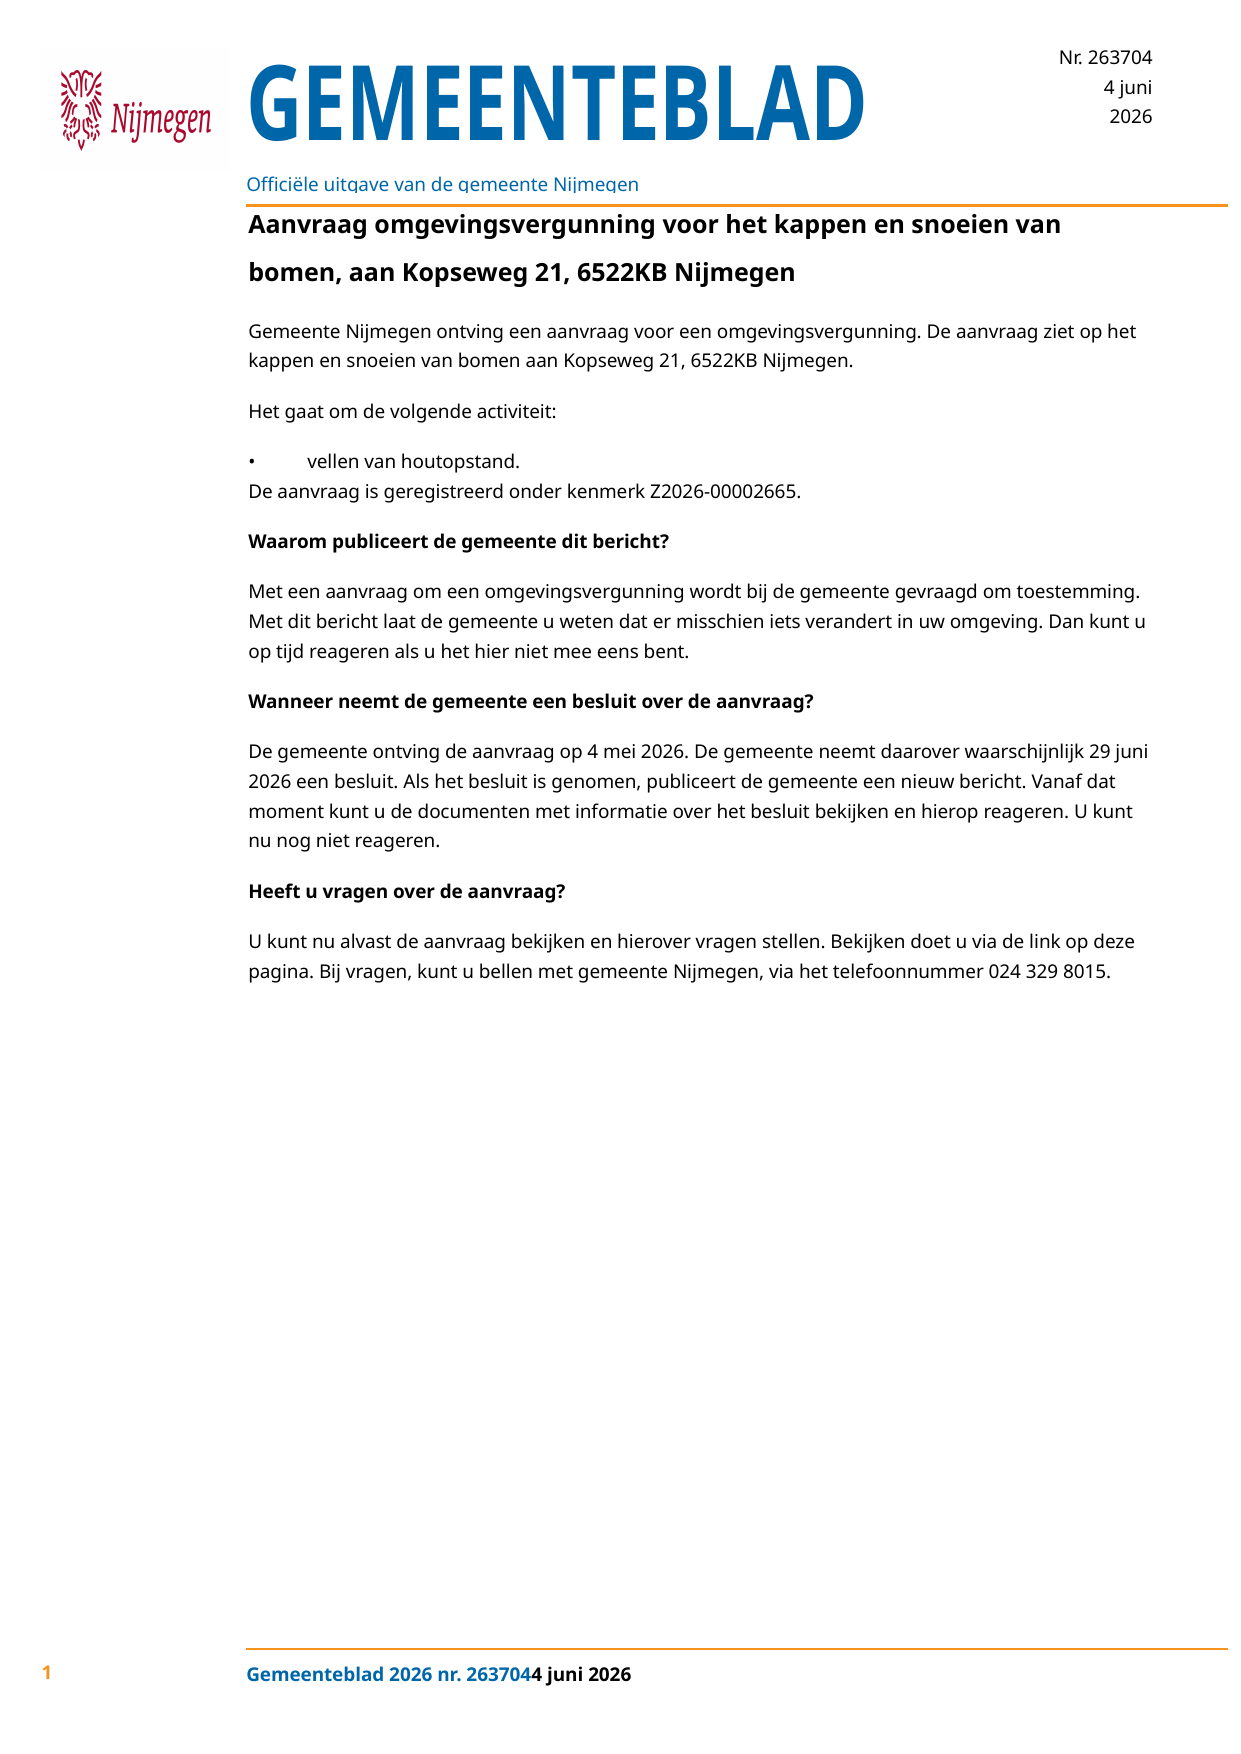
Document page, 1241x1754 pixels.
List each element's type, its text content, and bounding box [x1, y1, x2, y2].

picture [41, 47, 231, 172]
text U kunt nu alvast de aanvraag bekijken en hierover vragen stellen. Bekijken doet u via de link op deze pagina. Bij vragen, kunt u bellen met gemeente Nijmegen, via het telefoonnummer 024 329 8015. [248, 928, 1152, 984]
text De gemeente ontving de aanvraag op 4 mei 2026. De gemeente neemt daarover waarschijnlijk 29 juni 2026 een besluit. Als het besluit is genomen, publiceert de gemeente een nieuw bericht. Vanaf dat moment kunt u de documenten met informatie over het besluit bekijken en hierop reageren. U kunt nu nog niet reageren. [248, 739, 1152, 853]
text Waarom publiceert de gemeente dit bericht? [248, 528, 1152, 554]
text Aanvraag omgevingsvergunning voor het kappen en snoeien van bomen, aan Kopseweg 21, 6522KB Nijmegen [248, 207, 1152, 288]
text De aanvraag is geregistreerd onder kenmerk Z2026-00002665. [248, 478, 1152, 504]
list vellen van houtopstand. [248, 448, 1152, 474]
text Het gaat om de volgende activiteit: [248, 398, 1152, 424]
text Wanneer neemt de gemeente een besluit over de aanvraag? [248, 688, 1152, 714]
text Heeft u vragen over de aanvraag? [248, 878, 1152, 904]
text Gemeente Nijmegen ontving een aanvraag voor een omgevingsvergunning. De aanvraag ziet op het kappen en snoeien van bomen aan Kopseweg 21, 6522KB Nijmegen. [248, 318, 1152, 373]
text Met een aanvraag om een omgevingsvergunning wordt bij de gemeente gevraagd om toestemming. Met dit bericht laat de gemeente u weten dat er misschien iets verandert in uw omgeving. Dan kunt u op tijd reageren als u het hier niet mee eens bent. [248, 579, 1152, 664]
